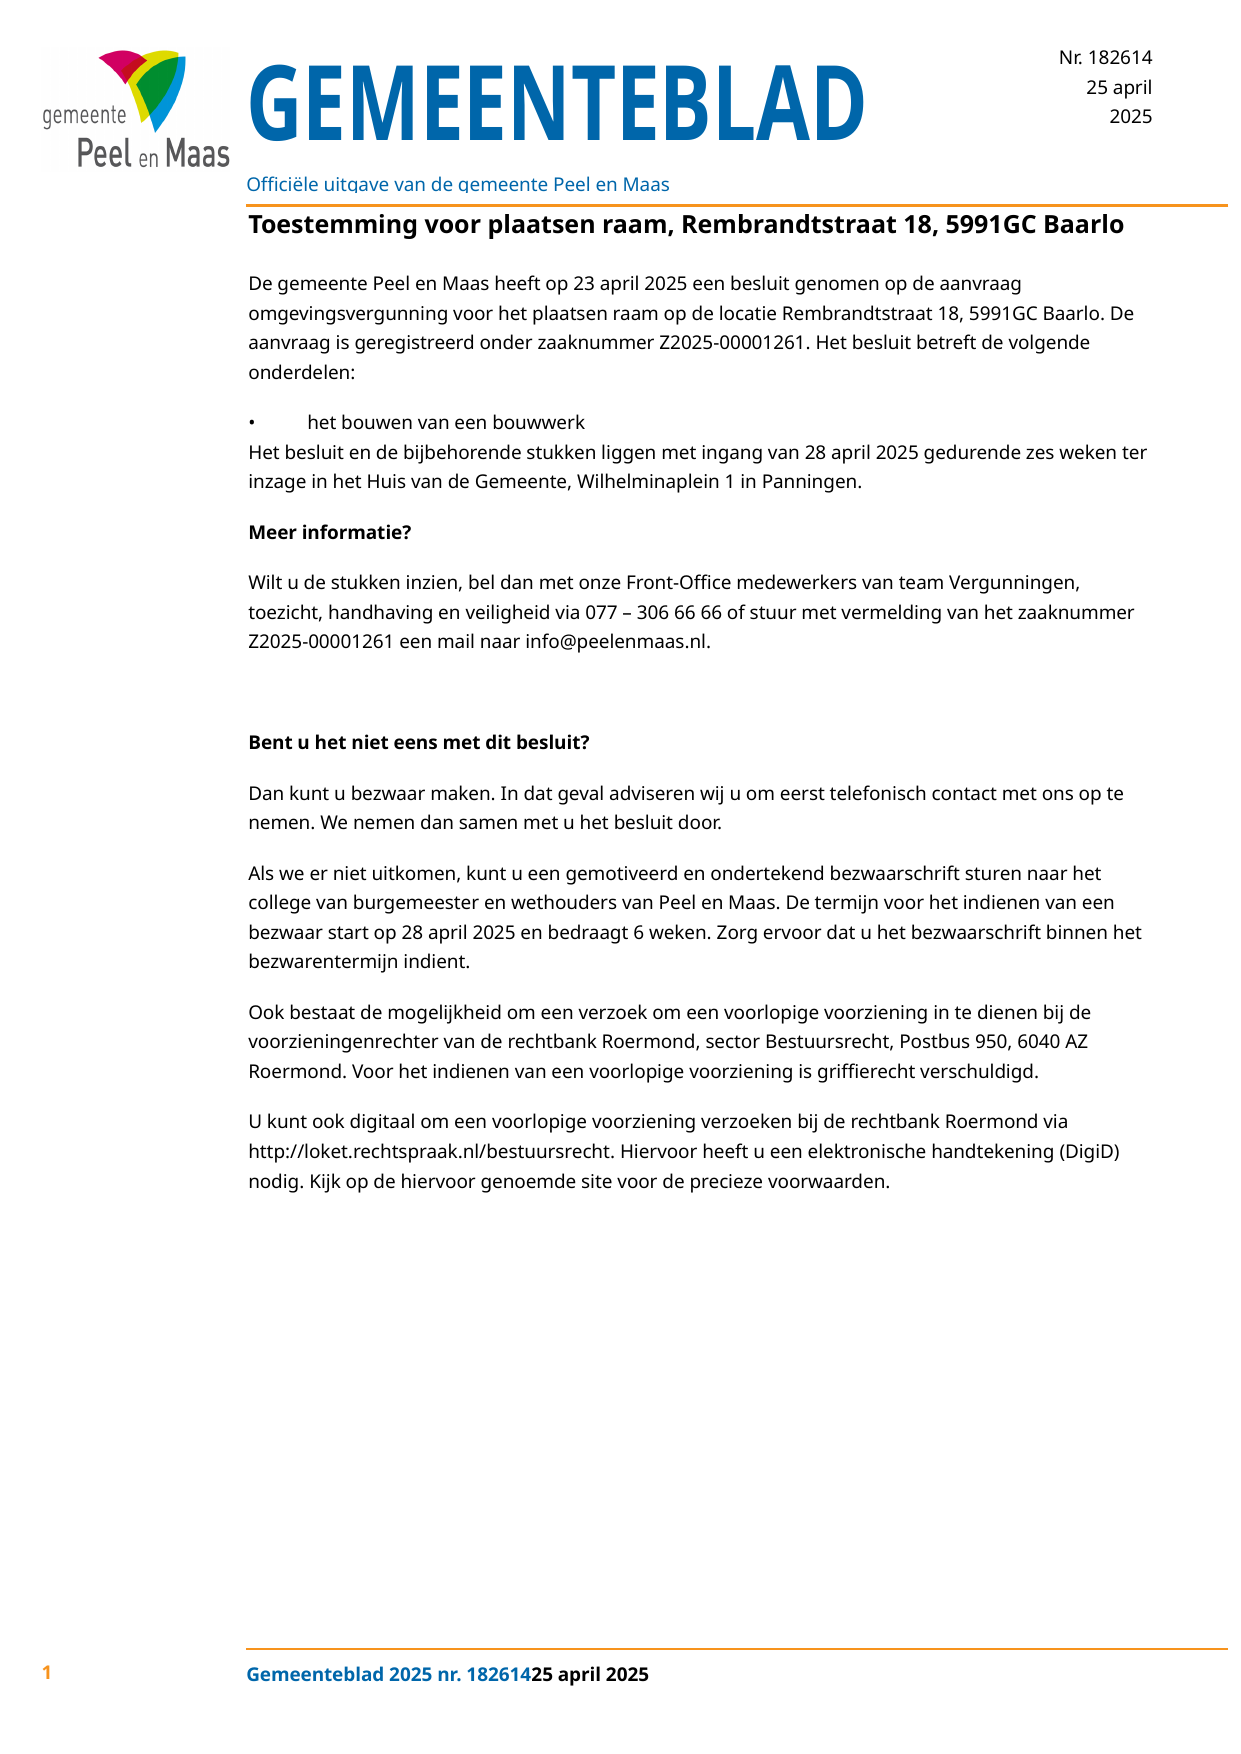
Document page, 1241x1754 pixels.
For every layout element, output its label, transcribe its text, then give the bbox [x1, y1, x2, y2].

text U kunt ook digitaal om een voorlopige voorziening verzoeken bij de rechtbank Roermond via http://loket.rechtspraak.nl/bestuursrecht. Hiervoor heeft u een elektronische handtekening (DigiD) nodig. Kijk op de hiervoor genoemde site voor de precieze voorwaarden. [248, 1109, 1152, 1193]
text Bent u het niet eens met dit besluit? [248, 729, 1152, 755]
text Ook bestaat de mogelijkheid om een verzoek om een voorlopige voorziening in te dienen bij de voorzieningenrechter van de rechtbank Roermond, sector Bestuursrecht, Postbus 950, 6040 AZ Roermond. Voor het indienen van een voorlopige voorziening is griffierecht verschuldigd. [248, 999, 1152, 1084]
text Het besluit en de bijbehorende stukken liggen met ingang van 28 april 2025 gedurende zes weken ter inzage in het Huis van de Gemeente, Wilhelminaplein 1 in Panningen. [248, 439, 1152, 494]
text Wilt u de stukken inzien, bel dan met onze Front-Office medewerkers van team Vergunningen, toezicht, handhaving en veiligheid via 077 – 306 66 66 of stuur met vermelding van het zaaknummer Z2025-00001261 een mail naar info@peelenmaas.nl. [248, 569, 1152, 654]
text Toestemming voor plaatsen raam, Rembrandtstraat 18, 5991GC Baarlo [248, 207, 1152, 241]
text Als we er niet uitkomen, kunt u een gemotiveerd en ondertekend bezwaarschrift sturen naar het college van burgemeester en wethouders van Peel en Maas. De termijn voor het indienen van een bezwaar start op 28 april 2025 en bedraagt 6 weken. Zorg ervoor dat u het bezwaarschrift binnen het bezwarentermijn indient. [248, 860, 1152, 974]
list het bouwen van een bouwwerk [248, 409, 1152, 435]
text De gemeente Peel en Maas heeft op 23 april 2025 een besluit genomen op de aanvraag omgevingsvergunning voor het plaatsen raam op de locatie Rembrandtstraat 18, 5991GC Baarlo. De aanvraag is geregistreerd onder zaaknummer Z2025-00001261. Het besluit betreft de volgende onderdelen: [248, 270, 1152, 385]
text Meer informatie? [248, 519, 1152, 545]
picture [41, 47, 231, 172]
text Dan kunt u bezwaar maken. In dat geval adviseren wij u om eerst telefonisch contact met ons op te nemen. We nemen dan samen met u het besluit door. [248, 780, 1152, 835]
